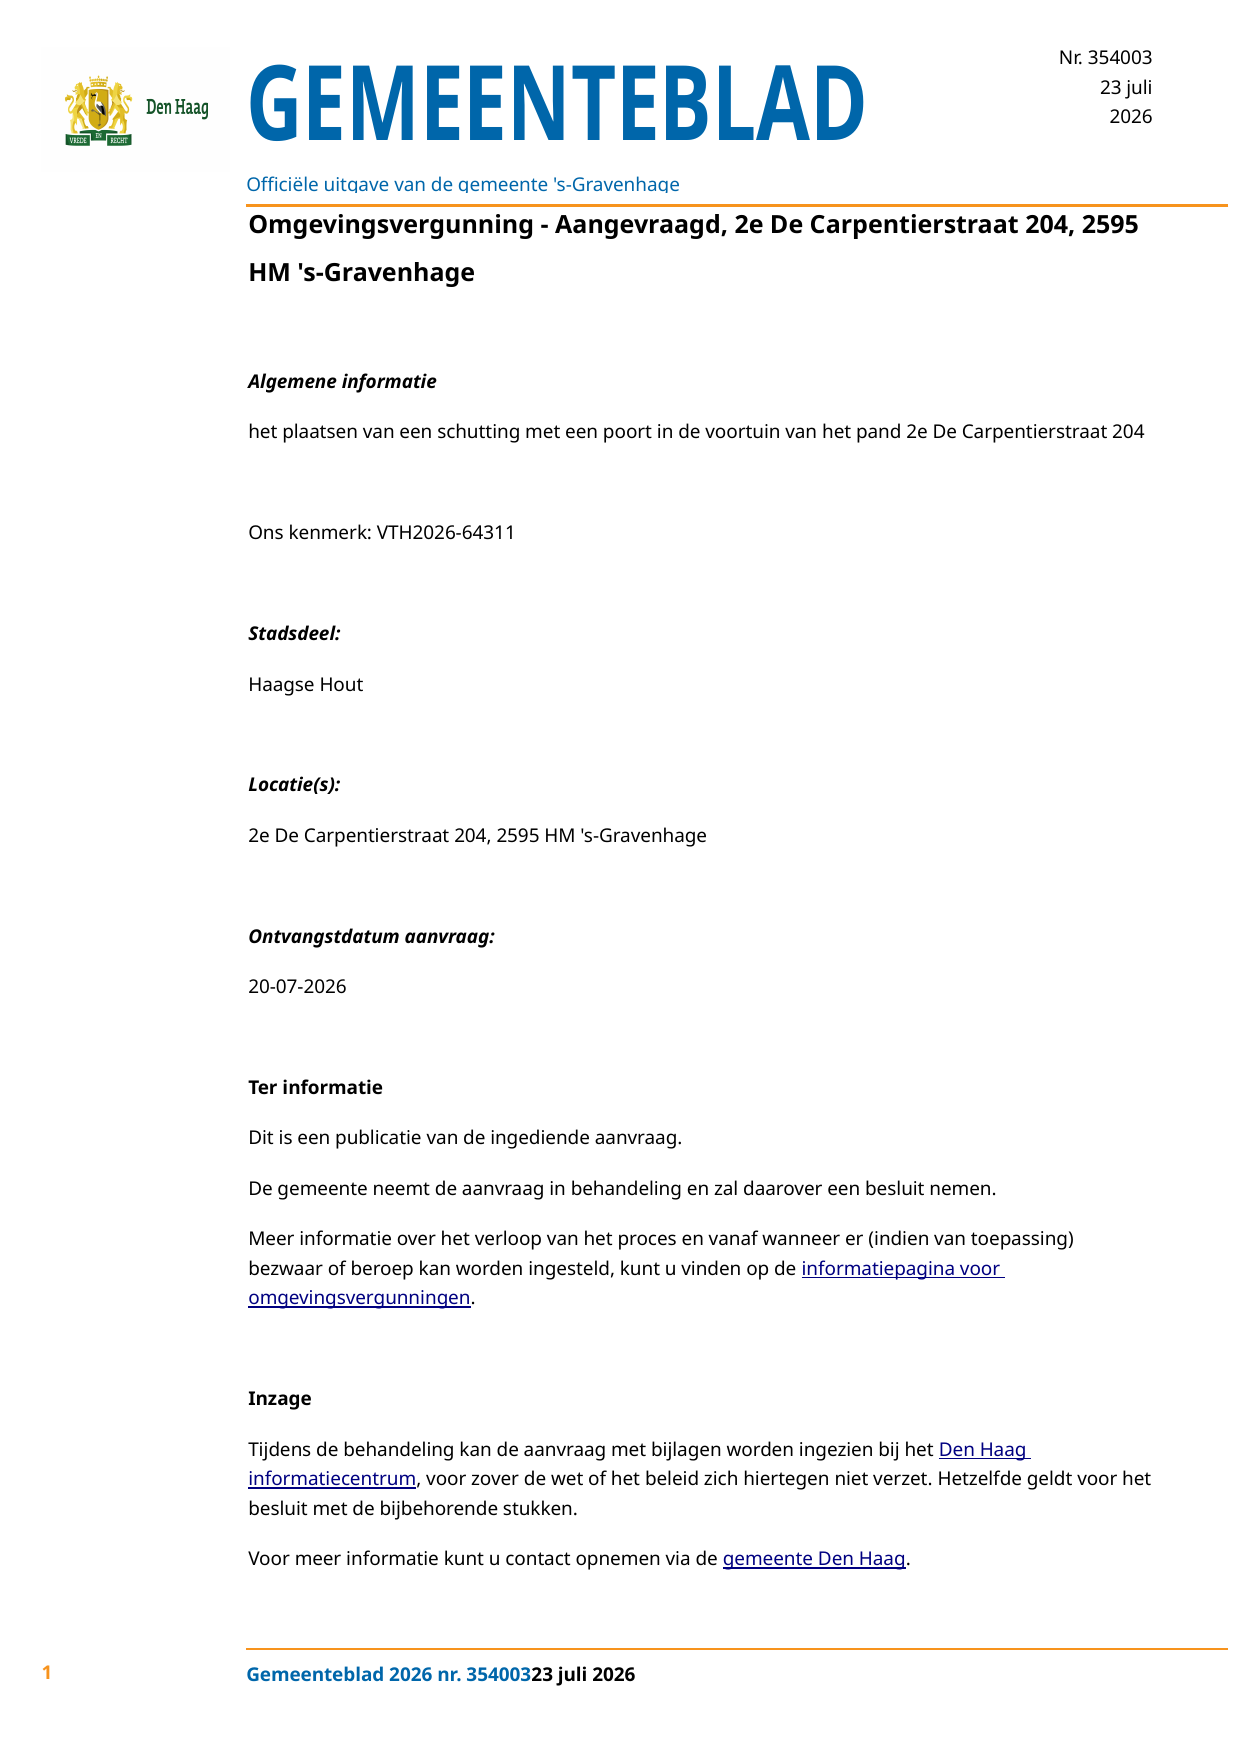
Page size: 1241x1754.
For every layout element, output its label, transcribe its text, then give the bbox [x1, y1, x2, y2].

text 20-07-2026 [248, 973, 1152, 999]
text De gemeente neemt de aanvraag in behandeling en zal daarover een besluit nemen. [248, 1175, 1152, 1201]
text Dit is een publicatie van de ingediende aanvraag. [248, 1124, 1152, 1150]
text Inzage [248, 1385, 1152, 1411]
text 2e De Carpentierstraat 204, 2595 HM 's-Gravenhage [248, 822, 1152, 848]
text Omgevingsvergunning - Aangevraagd, 2e De Carpentierstraat 204, 2595 HM 's-Gravenhage [248, 207, 1152, 288]
text Ontvangstdatum aanvraag: [248, 923, 1152, 949]
text Voor meer informatie kunt u contact opnemen via de gemeente Den Haag. [248, 1545, 1152, 1571]
text Ter informatie [248, 1074, 1152, 1100]
text Stadsdeel: [248, 620, 1152, 646]
text Algemene informatie [248, 368, 1152, 394]
text Ons kenmerk: VTH2026-64311 [248, 519, 1152, 545]
text het plaatsen van een schutting met een poort in de voortuin van het pand 2e De Carpentierstraat 204 [248, 419, 1152, 444]
picture [41, 47, 231, 172]
text Haagse Hout [248, 671, 1152, 697]
text Meer informatie over het verloop van het proces en vanaf wanneer er (indien van toepassing) bezwaar of beroep kan worden ingesteld, kunt u vinden op de informatiepagina voor omgevingsvergunningen. [248, 1225, 1152, 1310]
text Locatie(s): [248, 772, 1152, 797]
text Tijdens de behandeling kan de aanvraag met bijlagen worden ingezien bij het Den Haag informatiecentrum, voor zover de wet of het beleid zich hiertegen niet verzet. Hetzelfde geldt voor het besluit met de bijbehorende stukken. [248, 1436, 1152, 1521]
